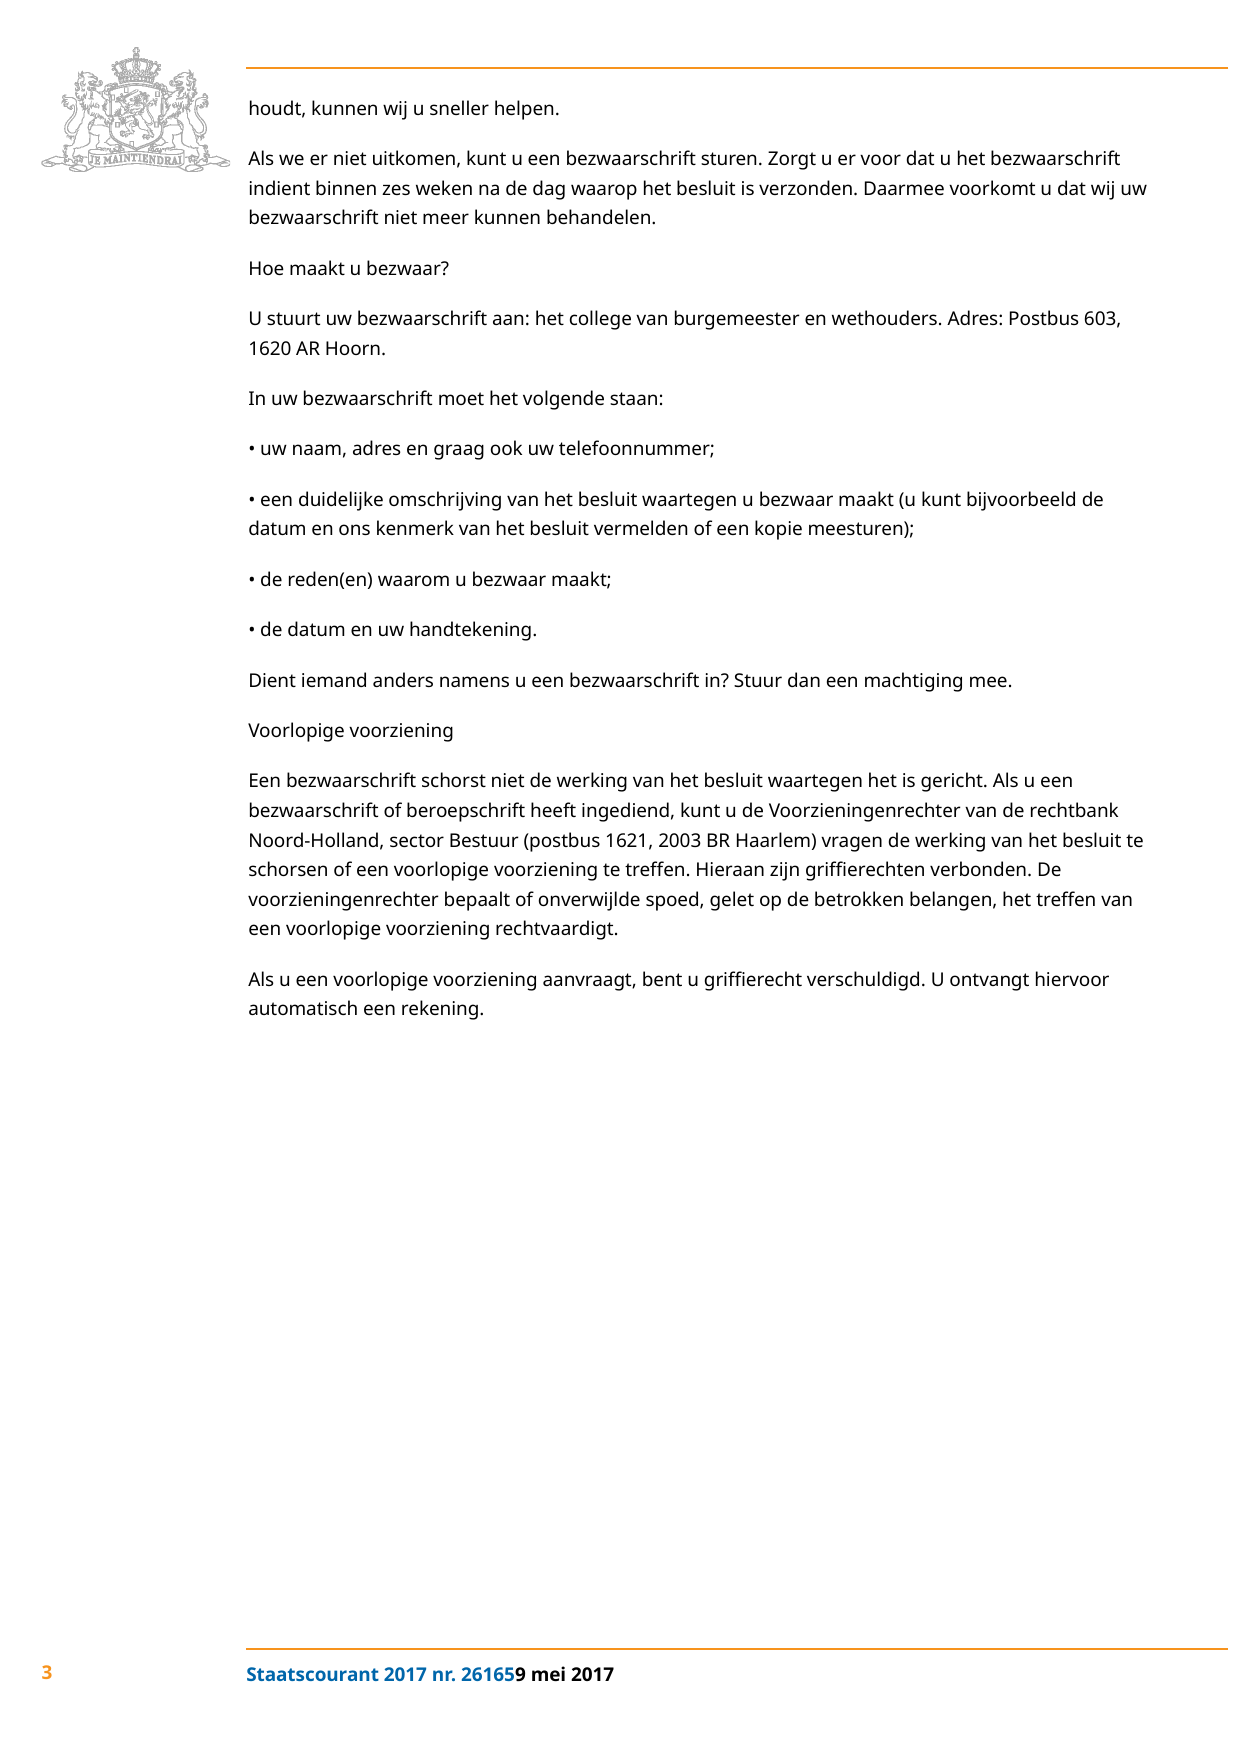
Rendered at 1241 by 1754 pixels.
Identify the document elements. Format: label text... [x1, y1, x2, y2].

text • een duidelijke omschrijving van het besluit waartegen u bezwaar maakt (u kunt bijvoorbeeld de datum en ons kenmerk van het besluit vermelden of een kopie meesturen); [248, 486, 1152, 541]
picture [41, 47, 231, 172]
text Voorlopige voorziening [248, 717, 1152, 743]
text Een bezwaarschrift schorst niet de werking van het besluit waartegen het is gericht. Als u een bezwaarschrift of beroepschrift heeft ingediend, kunt u de Voorzieningenrechter van de rechtbank Noord-Holland, sector Bestuur (postbus 1621, 2003 BR Haarlem) vragen de werking van het besluit te schorsen of een voorlopige voorziening te treffen. Hieraan zijn griffierechten verbonden. De voorzieningenrechter bepaalt of onverwijlde spoed, gelet op de betrokken belangen, het treffen van een voorlopige voorziening rechtvaardigt. [248, 768, 1152, 941]
text Hoe maakt u bezwaar? [248, 255, 1152, 281]
text houdt, kunnen wij u sneller helpen. [248, 95, 1152, 121]
text U stuurt uw bezwaarschrift aan: het college van burgemeester en wethouders. Adres: Postbus 603, 1620 AR Hoorn. [248, 305, 1152, 361]
text • de datum en uw handtekening. [248, 616, 1152, 642]
text • uw naam, adres en graag ook uw telefoonnummer; [248, 436, 1152, 461]
text Als we er niet uitkomen, kunt u een bezwaarschrift sturen. Zorgt u er voor dat u het bezwaarschrift indient binnen zes weken na de dag waarop het besluit is verzonden. Daarmee voorkomt u dat wij uw bezwaarschrift niet meer kunnen behandelen. [248, 145, 1152, 230]
text Als u een voorlopige voorziening aanvraagt, bent u griffierecht verschuldigd. U ontvangt hiervoor automatisch een rekening. [248, 966, 1152, 1021]
text Dient iemand anders namens u een bezwaarschrift in? Stuur dan een machtiging mee. [248, 667, 1152, 693]
text In uw bezwaarschrift moet het volgende staan: [248, 385, 1152, 411]
text • de reden(en) waarom u bezwaar maakt; [248, 566, 1152, 592]
